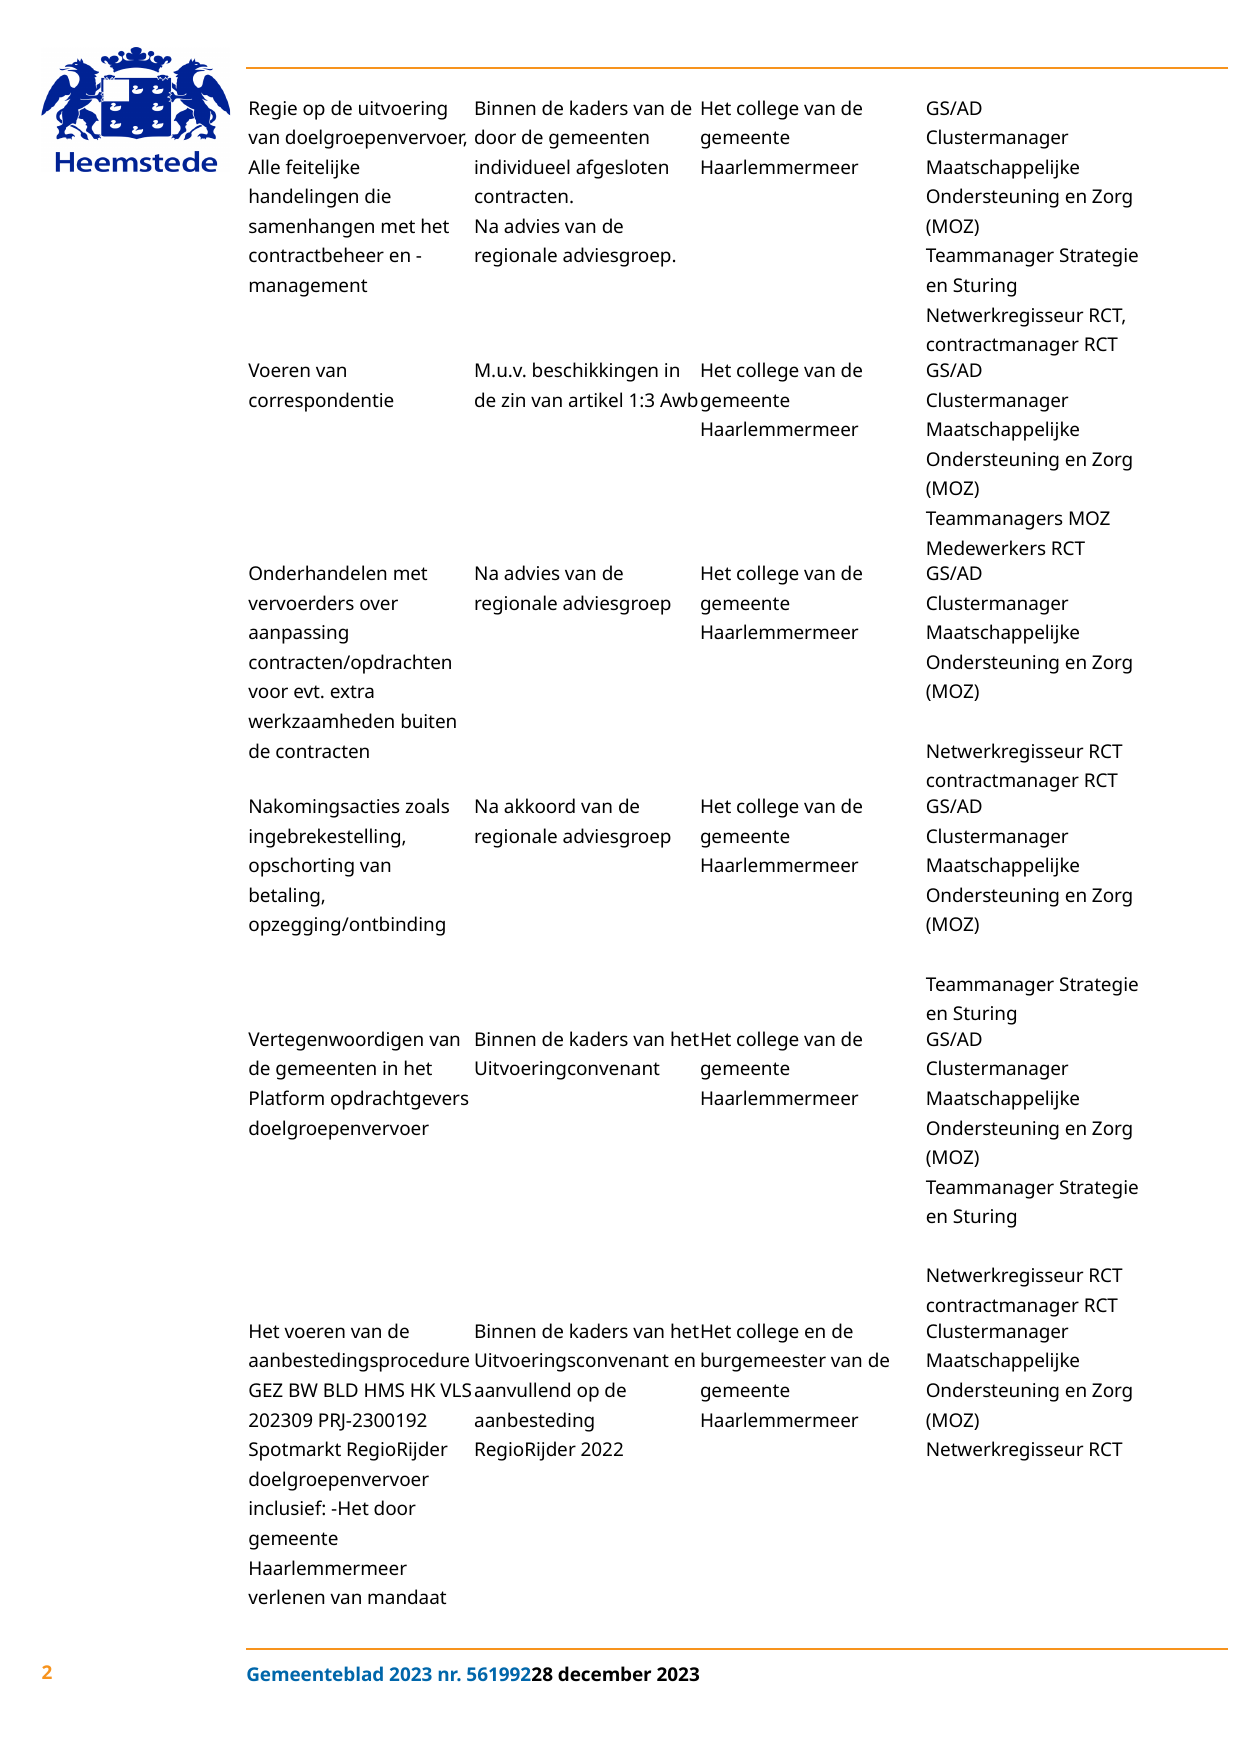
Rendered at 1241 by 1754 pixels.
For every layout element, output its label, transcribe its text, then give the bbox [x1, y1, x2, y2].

table_cell Het voeren van de aanbestedingsprocedure GEZ BW BLD HMS HK VLS 202309 PRJ-2300192 Spotmarkt RegioRijder doelgroepenvervoer inclusief: -Het door gemeente Haarlemmermeer verlenen van mandaat [248, 1318, 474, 1610]
table_cell Regie op de uitvoering van doelgroepenvervoer, Alle feitelijke handelingen die samenhangen met het contractbeheer en -management [248, 95, 474, 357]
table_cell Vertegenwoordigen van de gemeenten in het Platform opdrachtgevers doelgroepenvervoer [248, 1026, 474, 1318]
table_cell Binnen de kaders van het Uitvoeringsconvenant en aanvullend op de aanbesteding RegioRijder 2022 [474, 1318, 700, 1610]
table_cell Nakomingsacties zoals ingebrekestelling, opschorting van betaling, opzegging/ontbinding [248, 793, 474, 1026]
table_cell Het college van de gemeente Haarlemmermeer [700, 1026, 926, 1318]
table_cell Het college van de gemeente Haarlemmermeer [700, 357, 926, 560]
table_cell GS/AD Clustermanager Maatschappelijke Ondersteuning en Zorg (MOZ) Teammanagers MOZ Medewerkers RCT [926, 357, 1152, 560]
table_cell GS/AD Clustermanager Maatschappelijke Ondersteuning en Zorg (MOZ) Teammanager Strategie en Sturing [926, 793, 1152, 1026]
picture [41, 47, 231, 172]
table_cell Na advies van de regionale adviesgroep [474, 560, 700, 793]
table_cell Na akkoord van de regionale adviesgroep [474, 793, 700, 1026]
table_cell GS/AD Clustermanager Maatschappelijke Ondersteuning en Zorg (MOZ) Teammanager Strategie en Sturing Netwerkregisseur RCT, contractmanager RCT [926, 95, 1152, 357]
table_cell Clustermanager Maatschappelijke Ondersteuning en Zorg (MOZ) Netwerkregisseur RCT [926, 1318, 1152, 1610]
table_cell Het college van de gemeente Haarlemmermeer [700, 793, 926, 1026]
table_cell Voeren van correspondentie [248, 357, 474, 560]
table_cell Het college en de burgemeester van de gemeente Haarlemmermeer [700, 1318, 926, 1610]
table_cell Het college van de gemeente Haarlemmermeer [700, 560, 926, 793]
table_cell GS/AD Clustermanager Maatschappelijke Ondersteuning en Zorg (MOZ) Teammanager Strategie en Sturing Netwerkregisseur RCT contractmanager RCT [926, 1026, 1152, 1318]
table_cell M.u.v. beschikkingen in de zin van artikel 1:3 Awb [474, 357, 700, 560]
table_cell Het college van de gemeente Haarlemmermeer [700, 95, 926, 357]
table_cell GS/AD Clustermanager Maatschappelijke Ondersteuning en Zorg (MOZ) Netwerkregisseur RCT contractmanager RCT [926, 560, 1152, 793]
table_cell Onderhandelen met vervoerders over aanpassing contracten/opdrachten voor evt. extra werkzaamheden buiten de contracten [248, 560, 474, 793]
table_cell Binnen de kaders van de door de gemeenten individueel afgesloten contracten. Na advies van de regionale adviesgroep. [474, 95, 700, 357]
table_cell Binnen de kaders van het Uitvoeringconvenant [474, 1026, 700, 1318]
